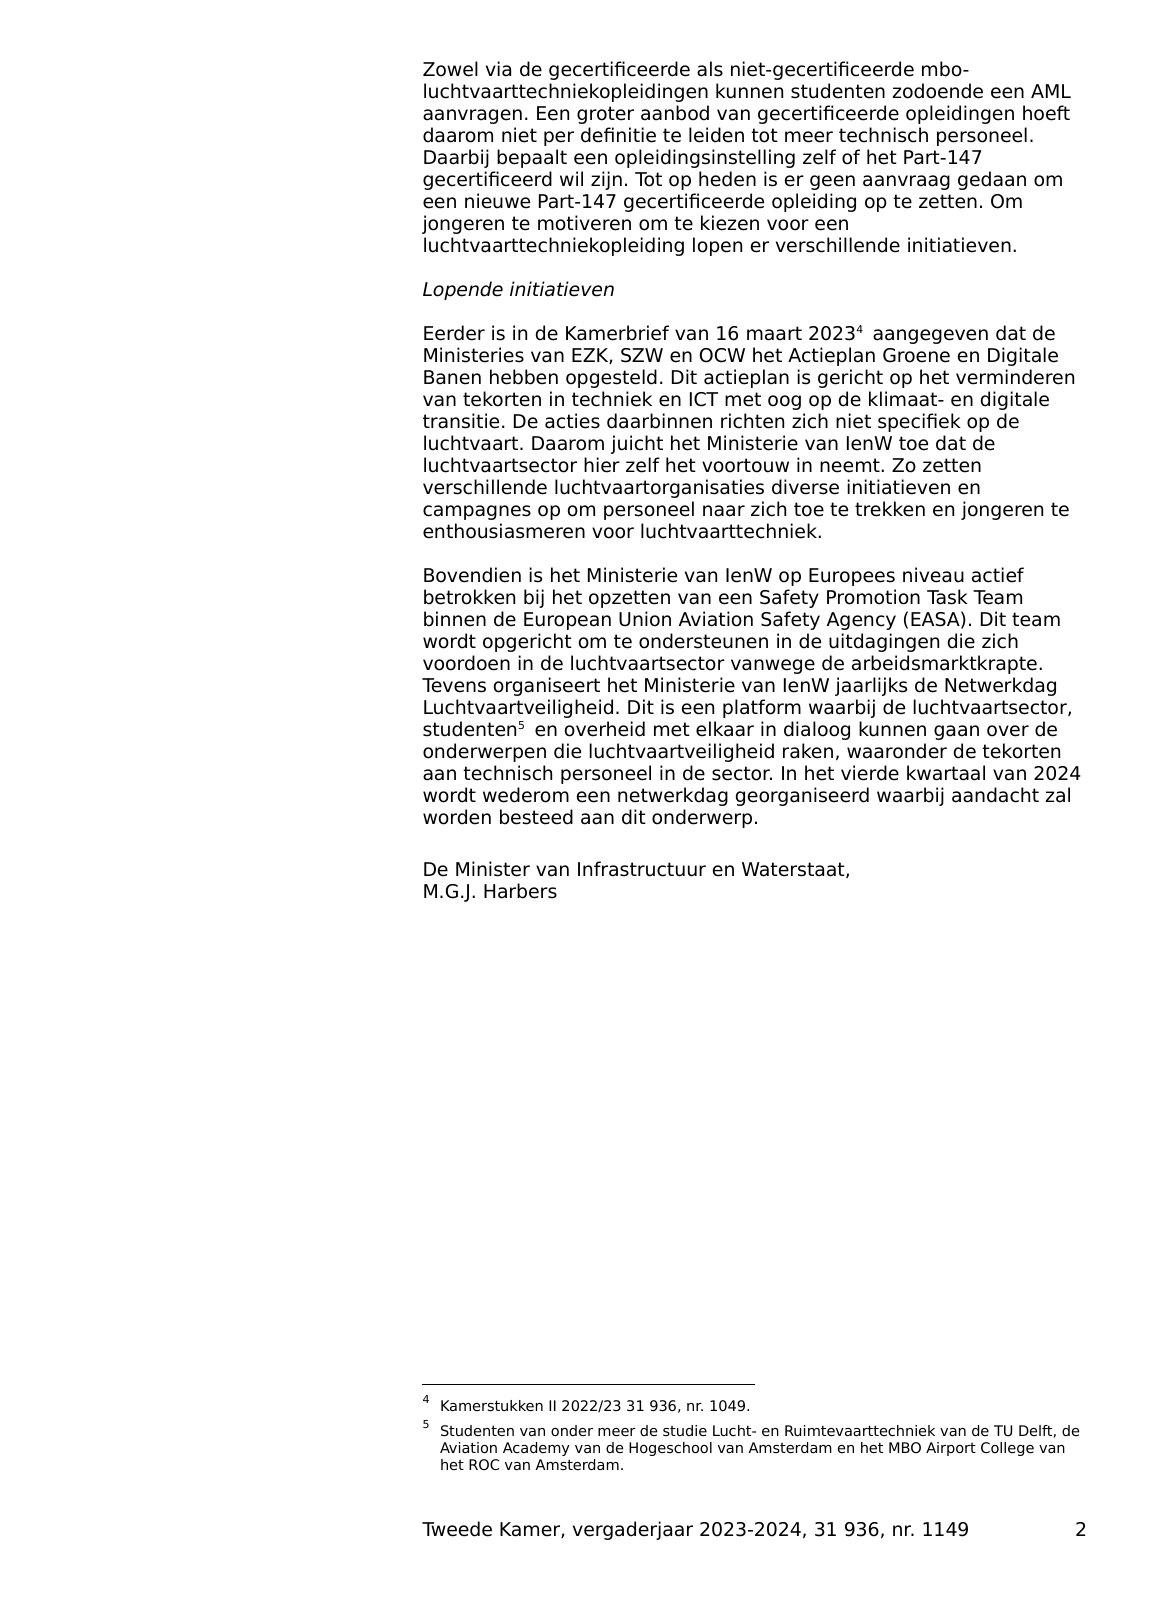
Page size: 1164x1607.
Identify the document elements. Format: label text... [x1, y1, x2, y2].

text Bovendien is het Ministerie van IenW op Europees niveau actief betrokken bij het opzetten van een Safety Promotion Task Team binnen de European Union Aviation Safety Agency (EASA). Dit team wordt opgericht om te ondersteunen in de uitdagingen die zich voordoen in de luchtvaartsector vanwege de arbeidsmarktkrapte. Tevens organiseert het Ministerie van IenW jaarlijks de Netwerkdag Luchtvaartveiligheid. Dit is een platform waarbij de luchtvaartsector, studenten en overheid met elkaar in dialoog kunnen gaan over de onderwerpen die luchtvaartveiligheid raken, waaronder de tekorten aan technisch personeel in de sector. In het vierde kwartaal van 2024 wordt wederom een netwerkdag georganiseerd waarbij aandacht zal worden besteed aan dit onderwerp. [422, 565, 1087, 829]
text Studenten van onder meer de studie Lucht- en Ruimtevaarttechniek van de TU Delft, de Aviation Academy van de Hogeschool van Amsterdam en het MBO Airport College van het ROC van Amsterdam. [422, 1418, 1087, 1474]
subtitle Lopende initiatieven [422, 279, 1087, 301]
text De Minister van Infrastructuur en Waterstaat, M.G.J. Harbers [422, 859, 1087, 903]
text Eerder is in de Kamerbrief van 16 maart 2023 aangegeven dat de Ministeries van EZK, SZW en OCW het Actieplan Groene en Digitale Banen hebben opgesteld. Dit actieplan is gericht op het verminderen van tekorten in techniek en ICT met oog op de klimaat- en digitale transitie. De acties daarbinnen richten zich niet specifiek op de luchtvaart. Daarom juicht het Ministerie van IenW toe dat de luchtvaartsector hier zelf het voortouw in neemt. Zo zetten verschillende luchtvaartorganisaties diverse initiatieven en campagnes op om personeel naar zich toe te trekken en jongeren te enthousiasmeren voor luchtvaarttechniek. [422, 323, 1087, 543]
text Kamerstukken II 2022/23 31 936, nr. 1049. [422, 1393, 1087, 1416]
text Zowel via de gecertificeerde als niet-gecertificeerde mbo-luchtvaarttechniekopleidingen kunnen studenten zodoende een AML aanvragen. Een groter aanbod van gecertificeerde opleidingen hoeft daarom niet per definitie te leiden tot meer technisch personeel. Daarbij bepaalt een opleidingsinstelling zelf of het Part-147 gecertificeerd wil zijn. Tot op heden is er geen aanvraag gedaan om een nieuwe Part-147 gecertificeerde opleiding op te zetten. Om jongeren te motiveren om te kiezen voor een luchtvaarttechniekopleiding lopen er verschillende initiatieven. [422, 59, 1087, 257]
